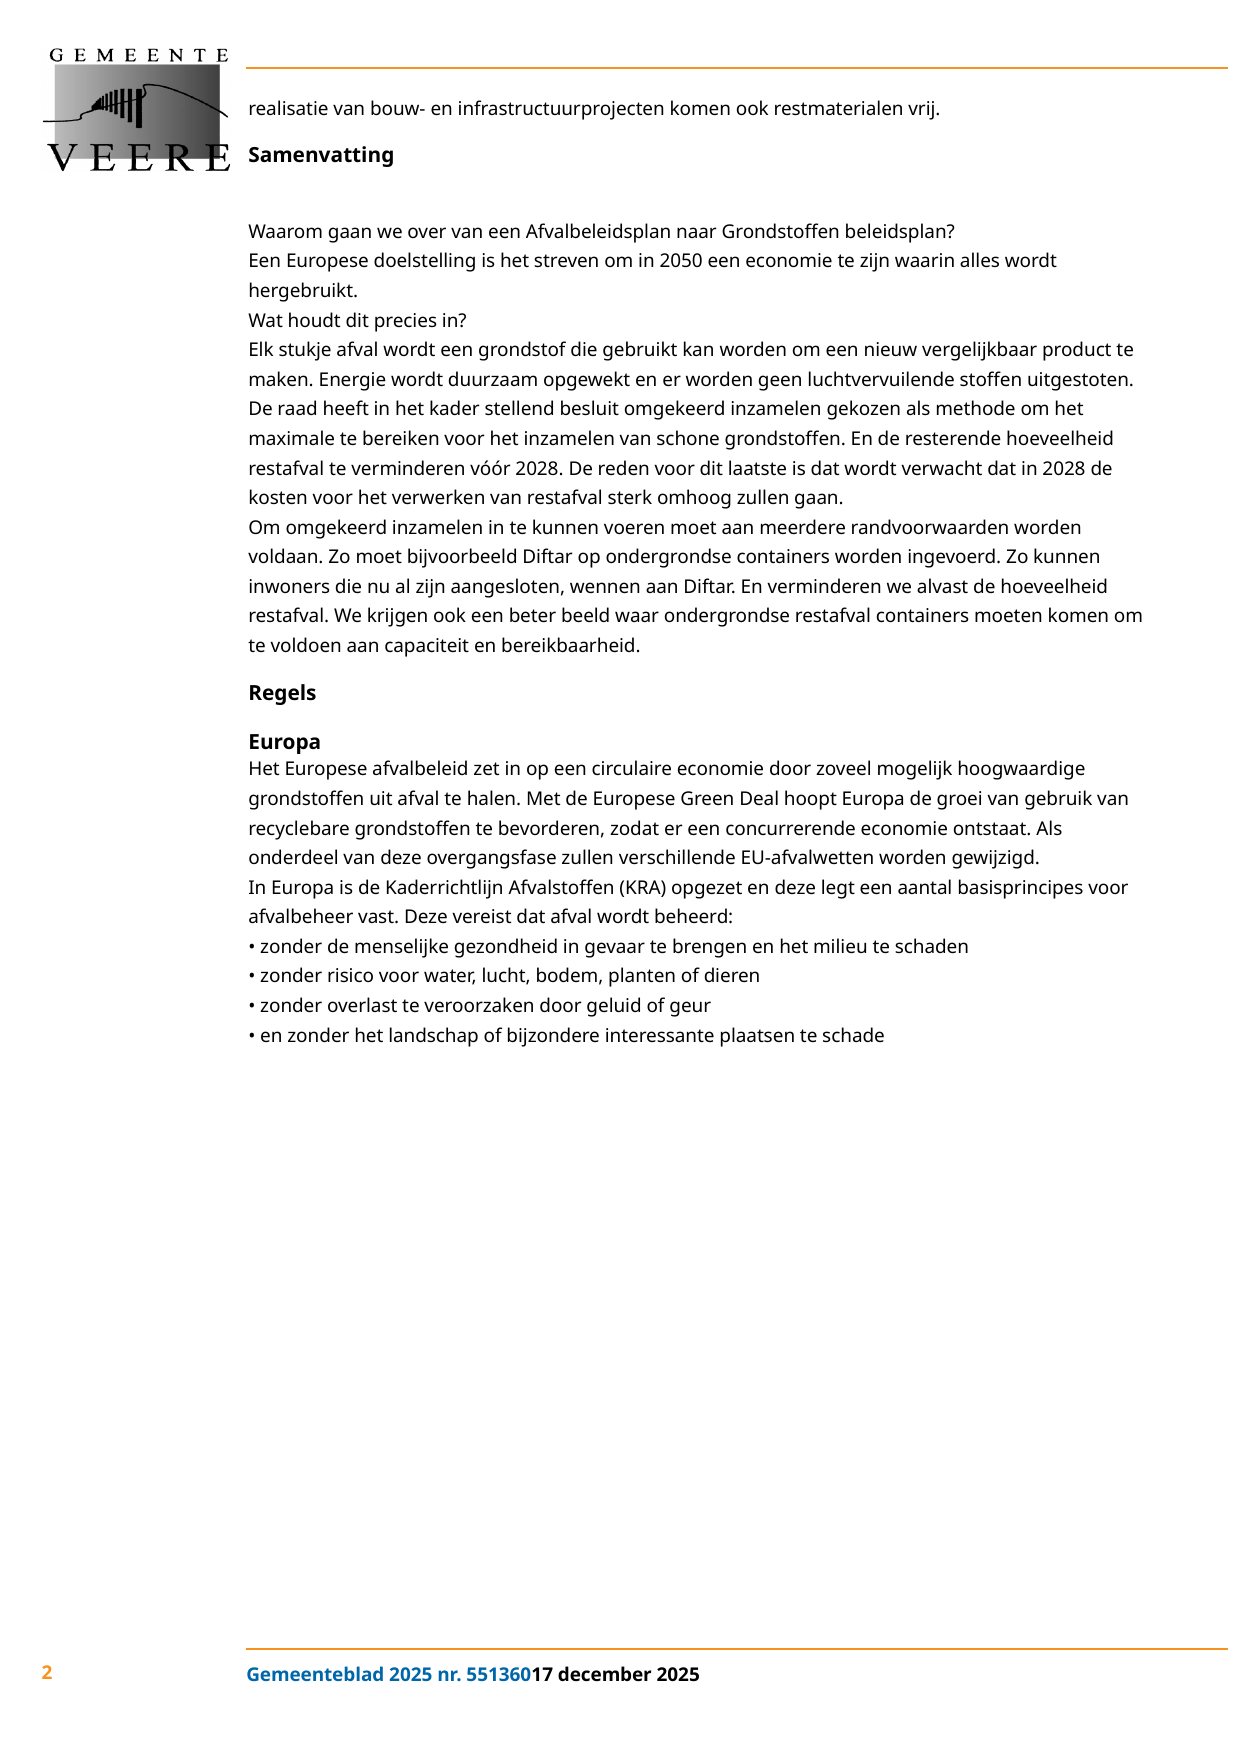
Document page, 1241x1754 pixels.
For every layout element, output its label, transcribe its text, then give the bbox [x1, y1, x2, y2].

text realisatie van bouw- en infrastructuurprojecten komen ook restmaterialen vrij. [248, 95, 1152, 121]
text Een Europese doelstelling is het streven om in 2050 een economie te zijn waarin alles wordt hergebruikt. [248, 248, 1152, 303]
text • zonder risico voor water, lucht, bodem, planten of dieren [248, 963, 1152, 988]
text • en zonder het landschap of bijzondere interessante plaatsen te schade [248, 1022, 1152, 1048]
text Waarom gaan we over van een Afvalbeleidsplan naar Grondstoffen beleidsplan? [248, 218, 1152, 244]
text Wat houdt dit precies in? [248, 307, 1152, 333]
text • zonder overlast te veroorzaken door geluid of geur [248, 992, 1152, 1018]
text Europa [248, 727, 1152, 756]
text • zonder de menselijke gezondheid in gevaar te brengen en het milieu te schaden [248, 933, 1152, 959]
text Elk stukje afval wordt een grondstof die gebruikt kan worden om een nieuw vergelijkbaar product te maken. Energie wordt duurzaam opgewekt en er worden geen luchtvervuilende stoffen uitgestoten. [248, 336, 1152, 392]
text In Europa is de Kaderrichtlijn Afvalstoffen (KRA) opgezet en deze legt een aantal basisprincipes voor afvalbeheer vast. Deze vereist dat afval wordt beheerd: [248, 874, 1152, 929]
text De raad heeft in het kader stellend besluit omgekeerd inzamelen gekozen als methode om het maximale te bereiken voor het inzamelen van schone grondstoffen. En de resterende hoeveelheid restafval te verminderen vóór 2028. De reden voor dit laatste is dat wordt verwacht dat in 2028 de kosten voor het verwerken van restafval sterk omhoog zullen gaan. [248, 396, 1152, 510]
text Het Europese afvalbeleid zet in op een circulaire economie door zoveel mogelijk hoogwaardige grondstoffen uit afval te halen. Met de Europese Green Deal hoopt Europa de groei van gebruik van recyclebare grondstoffen te bevorderen, zodat er een concurrerende economie ontstaat. Als onderdeel van deze overgangsfase zullen verschillende EU-afvalwetten worden gewijzigd. [248, 756, 1152, 870]
text Om omgekeerd inzamelen in te kunnen voeren moet aan meerdere randvoorwaarden worden voldaan. Zo moet bijvoorbeeld Diftar op ondergrondse containers worden ingevoerd. Zo kunnen inwoners die nu al zijn aangesloten, wennen aan Diftar. En verminderen we alvast de hoeveelheid restafval. We krijgen ook een beter beeld waar ondergrondse restafval containers moeten komen om te voldoen aan capaciteit en bereikbaarheid. [248, 514, 1152, 658]
text Samenvatting [248, 140, 1152, 169]
picture [41, 47, 231, 172]
text Regels [248, 678, 1152, 706]
